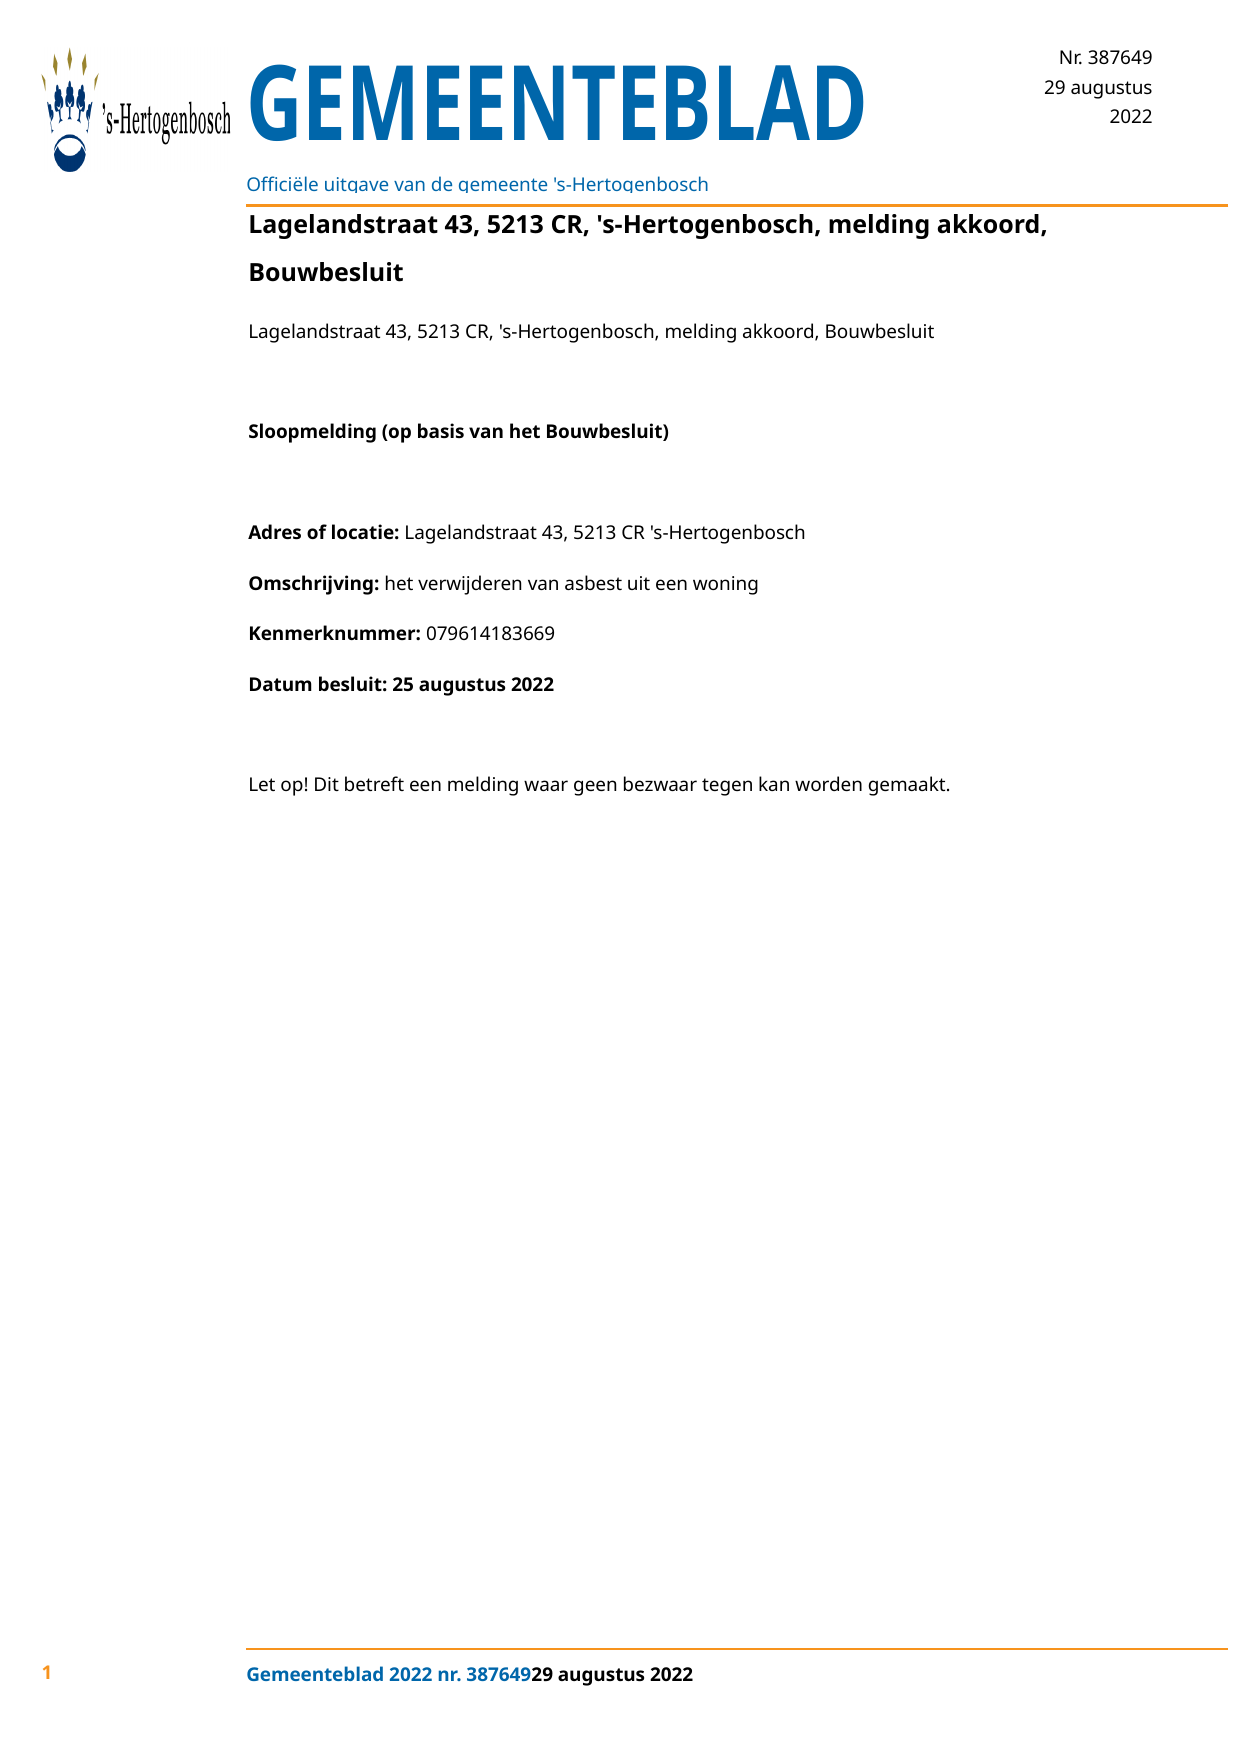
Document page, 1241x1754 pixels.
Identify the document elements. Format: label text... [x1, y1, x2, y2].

text Sloopmelding (op basis van het Bouwbesluit) [248, 419, 1152, 444]
text Kenmerknummer: 079614183669 [248, 620, 1152, 646]
text Lagelandstraat 43, 5213 CR, 's-Hertogenbosch, melding akkoord, Bouwbesluit [248, 318, 1152, 344]
text Let op! Dit betreft een melding waar geen bezwaar tegen kan worden gemaakt. [248, 772, 1152, 797]
text Datum besluit: 25 augustus 2022 [248, 671, 1152, 697]
picture [41, 47, 231, 172]
text Omschrijving: het verwijderen van asbest uit een woning [248, 570, 1152, 596]
text Adres of locatie: Lagelandstraat 43, 5213 CR 's-Hertogenbosch [248, 519, 1152, 545]
text Lagelandstraat 43, 5213 CR, 's-Hertogenbosch, melding akkoord, Bouwbesluit [248, 207, 1152, 288]
